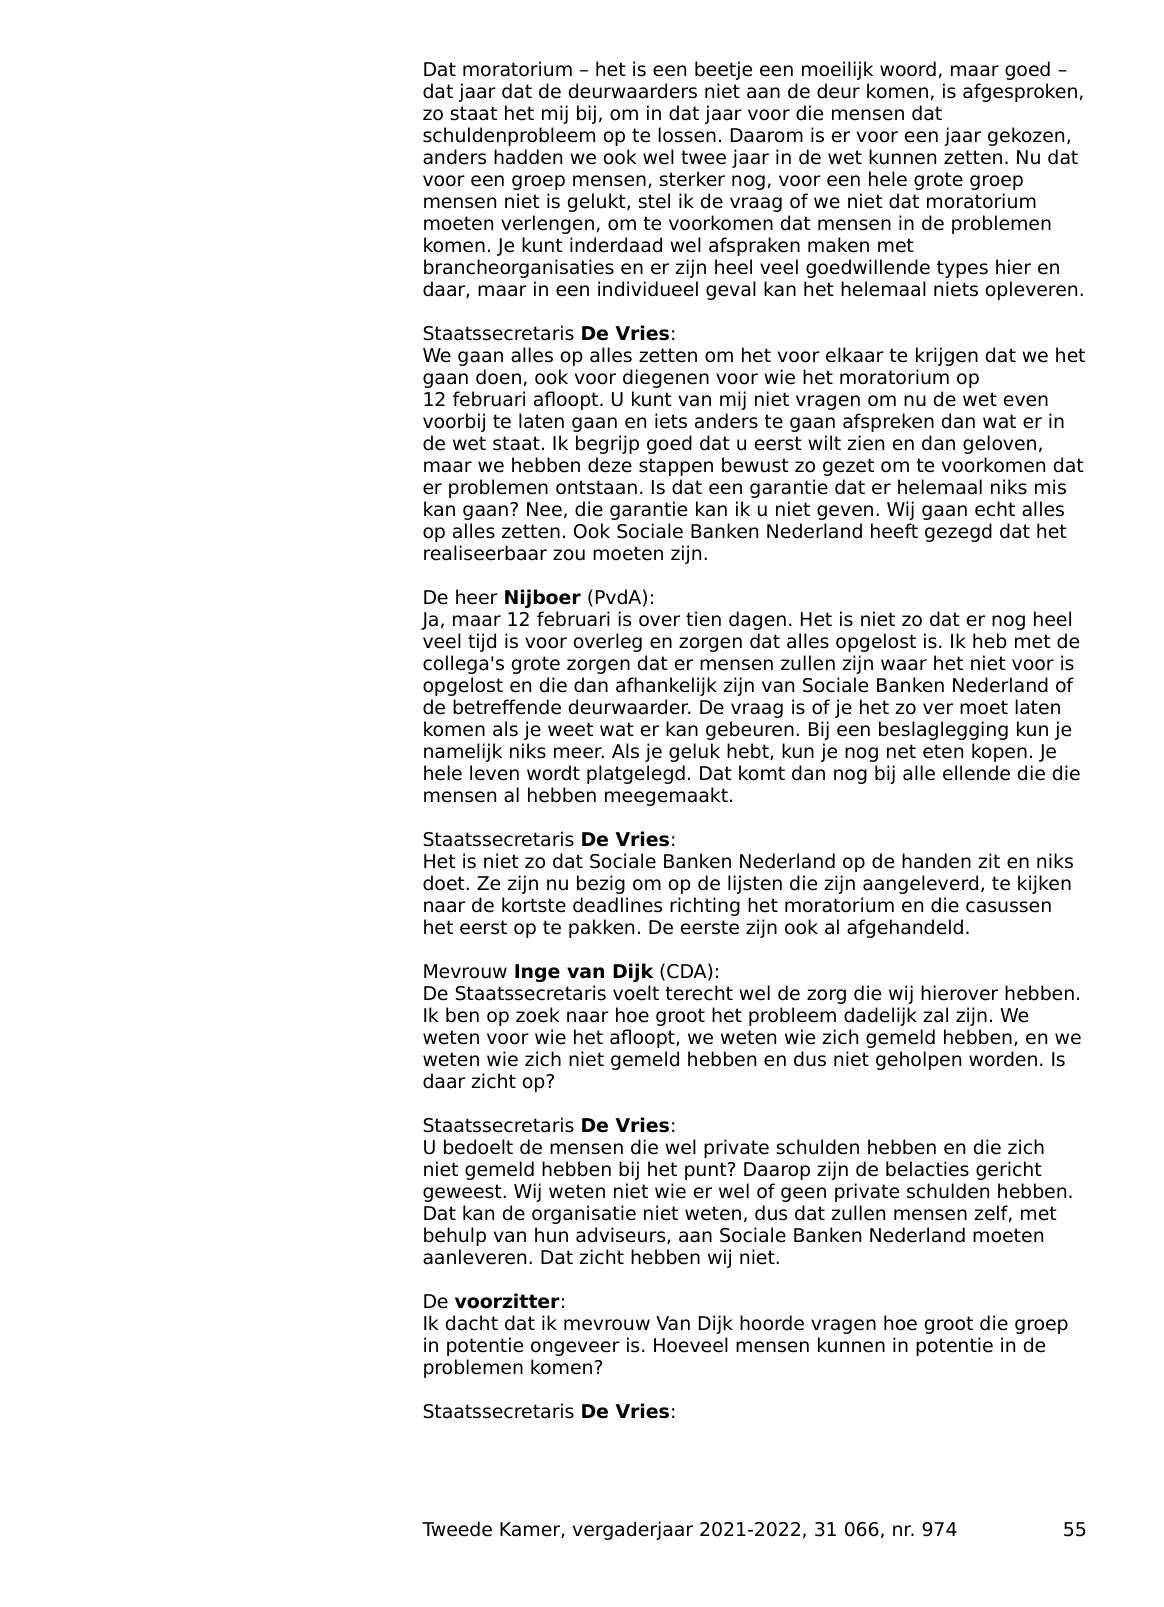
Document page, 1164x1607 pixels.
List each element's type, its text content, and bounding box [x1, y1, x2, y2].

text De Staatssecretaris voelt terecht wel de zorg die wij hierover hebben. Ik ben op zoek naar hoe groot het probleem dadelijk zal zijn. We weten voor wie het afloopt, we weten wie zich gemeld hebben, en we weten wie zich niet gemeld hebben en dus niet geholpen worden. Is daar zicht op? [422, 983, 1087, 1093]
text De heer Nijboer (PvdA): [422, 587, 1087, 609]
text Staatssecretaris De Vries: [422, 1115, 1087, 1137]
text Het is niet zo dat Sociale Banken Nederland op de handen zit en niks doet. Ze zijn nu bezig om op de lijsten die zijn aangeleverd, te kijken naar de kortste deadlines richting het moratorium en die casussen het eerst op te pakken. De eerste zijn ook al afgehandeld. [422, 851, 1087, 939]
text De voorzitter: [422, 1291, 1087, 1313]
text Dat moratorium – het is een beetje een moeilijk woord, maar goed – dat jaar dat de deurwaarders niet aan de deur komen, is afgesproken, zo staat het mij bij, om in dat jaar voor die mensen dat schuldenprobleem op te lossen. Daarom is er voor een jaar gekozen, anders hadden we ook wel twee jaar in de wet kunnen zetten. Nu dat voor een groep mensen, sterker nog, voor een hele grote groep mensen niet is gelukt, stel ik de vraag of we niet dat moratorium moeten verlengen, om te voorkomen dat mensen in de problemen komen. Je kunt inderdaad wel afspraken maken met brancheorganisaties en er zijn heel veel goedwillende types hier en daar, maar in een individueel geval kan het helemaal niets opleveren. [422, 59, 1087, 301]
text U bedoelt de mensen die wel private schulden hebben en die zich niet gemeld hebben bij het punt? Daarop zijn de belacties gericht geweest. Wij weten niet wie er wel of geen private schulden hebben. Dat kan de organisatie niet weten, dus dat zullen mensen zelf, met behulp van hun adviseurs, aan Sociale Banken Nederland moeten aanleveren. Dat zicht hebben wij niet. [422, 1137, 1087, 1269]
text Staatssecretaris De Vries: [422, 829, 1087, 851]
text Mevrouw Inge van Dijk (CDA): [422, 961, 1087, 983]
text Ja, maar 12 februari is over tien dagen. Het is niet zo dat er nog heel veel tijd is voor overleg en zorgen dat alles opgelost is. Ik heb met de collega's grote zorgen dat er mensen zullen zijn waar het niet voor is opgelost en die dan afhankelijk zijn van Sociale Banken Nederland of de betreffende deurwaarder. De vraag is of je het zo ver moet laten komen als je weet wat er kan gebeuren. Bij een beslaglegging kun je namelijk niks meer. Als je geluk hebt, kun je nog net eten kopen. Je hele leven wordt platgelegd. Dat komt dan nog bij alle ellende die die mensen al hebben meegemaakt. [422, 609, 1087, 807]
text We gaan alles op alles zetten om het voor elkaar te krijgen dat we het gaan doen, ook voor diegenen voor wie het moratorium op 12 februari afloopt. U kunt van mij niet vragen om nu de wet even voorbij te laten gaan en iets anders te gaan afspreken dan wat er in de wet staat. Ik begrijp goed dat u eerst wilt zien en dan geloven, maar we hebben deze stappen bewust zo gezet om te voorkomen dat er problemen ontstaan. Is dat een garantie dat er helemaal niks mis kan gaan? Nee, die garantie kan ik u niet geven. Wij gaan echt alles op alles zetten. Ook Sociale Banken Nederland heeft gezegd dat het realiseerbaar zou moeten zijn. [422, 345, 1087, 565]
text Staatssecretaris De Vries: [422, 1401, 1087, 1423]
text Ik dacht dat ik mevrouw Van Dijk hoorde vragen hoe groot die groep in potentie ongeveer is. Hoeveel mensen kunnen in potentie in de problemen komen? [422, 1313, 1087, 1379]
text Staatssecretaris De Vries: [422, 323, 1087, 345]
